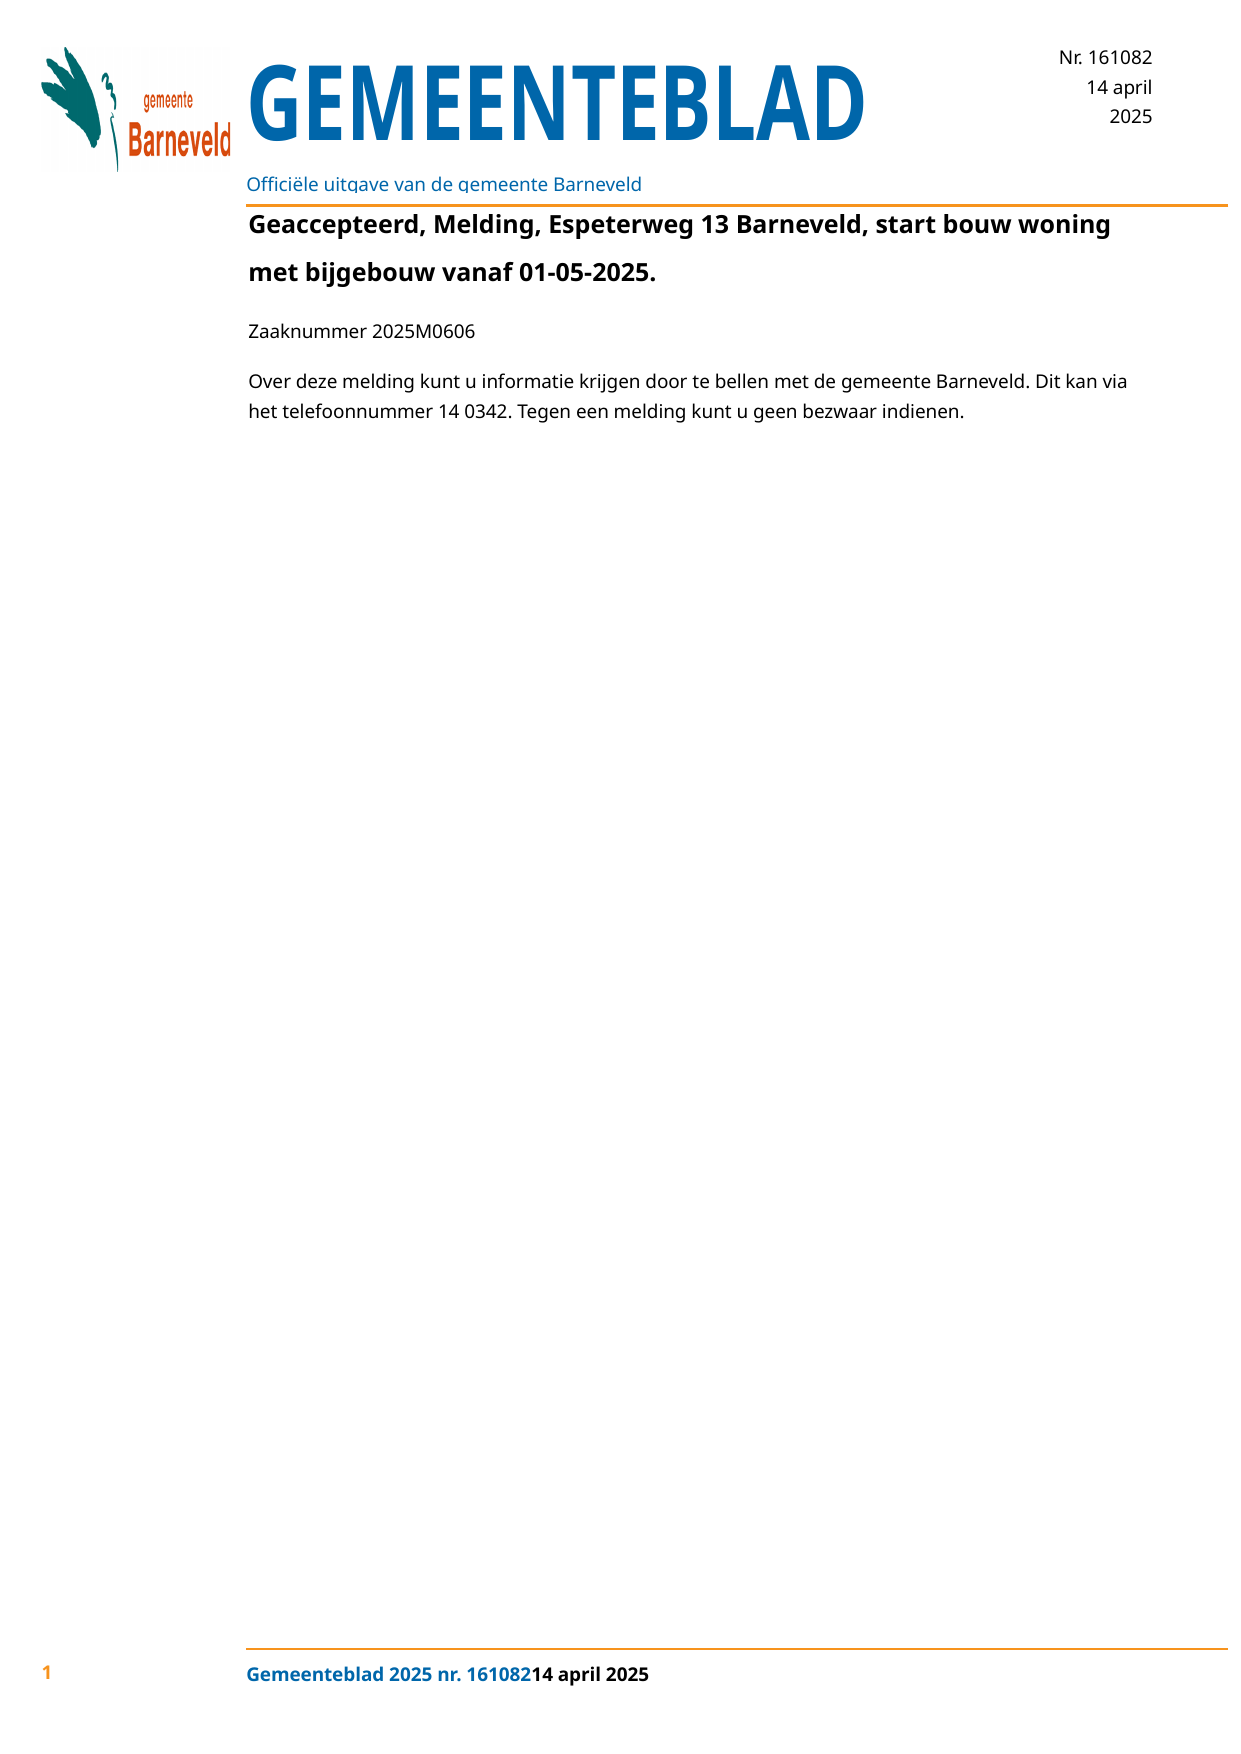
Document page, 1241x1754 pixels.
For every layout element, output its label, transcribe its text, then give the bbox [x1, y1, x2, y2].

text Zaaknummer 2025M0606 [248, 318, 1152, 344]
picture [41, 47, 231, 172]
text Over deze melding kunt u informatie krijgen door te bellen met de gemeente Barneveld. Dit kan via het telefoonnummer 14 0342. Tegen een melding kunt u geen bezwaar indienen. [248, 368, 1152, 424]
text Geaccepteerd, Melding, Espeterweg 13 Barneveld, start bouw woning met bijgebouw vanaf 01-05-2025. [248, 207, 1152, 288]
